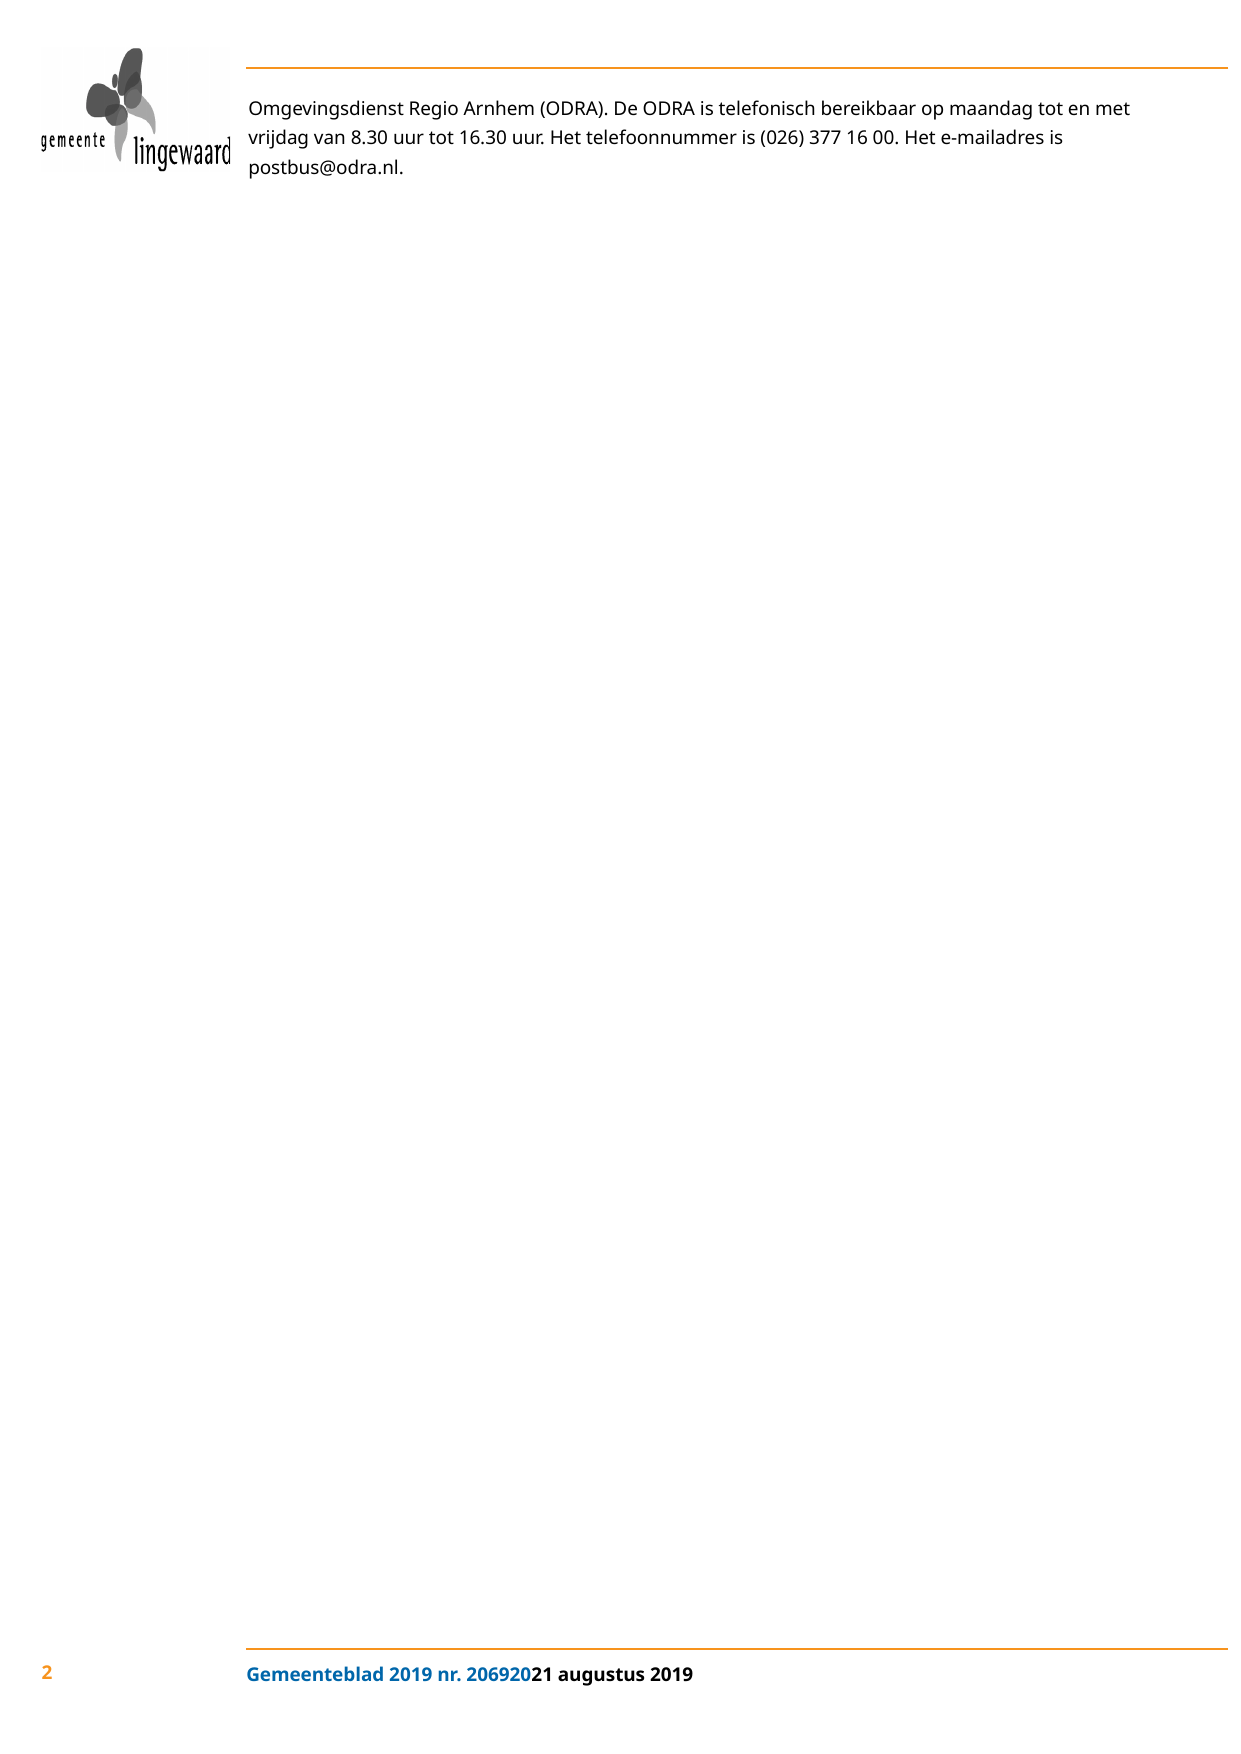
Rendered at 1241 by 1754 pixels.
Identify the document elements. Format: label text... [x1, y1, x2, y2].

picture [41, 47, 231, 172]
text Omgevingsdienst Regio Arnhem (ODRA). De ODRA is telefonisch bereikbaar op maandag tot en met vrijdag van 8.30 uur tot 16.30 uur. Het telefoonnummer is (026) 377 16 00. Het e-mailadres is postbus@odra.nl. [248, 95, 1152, 180]
